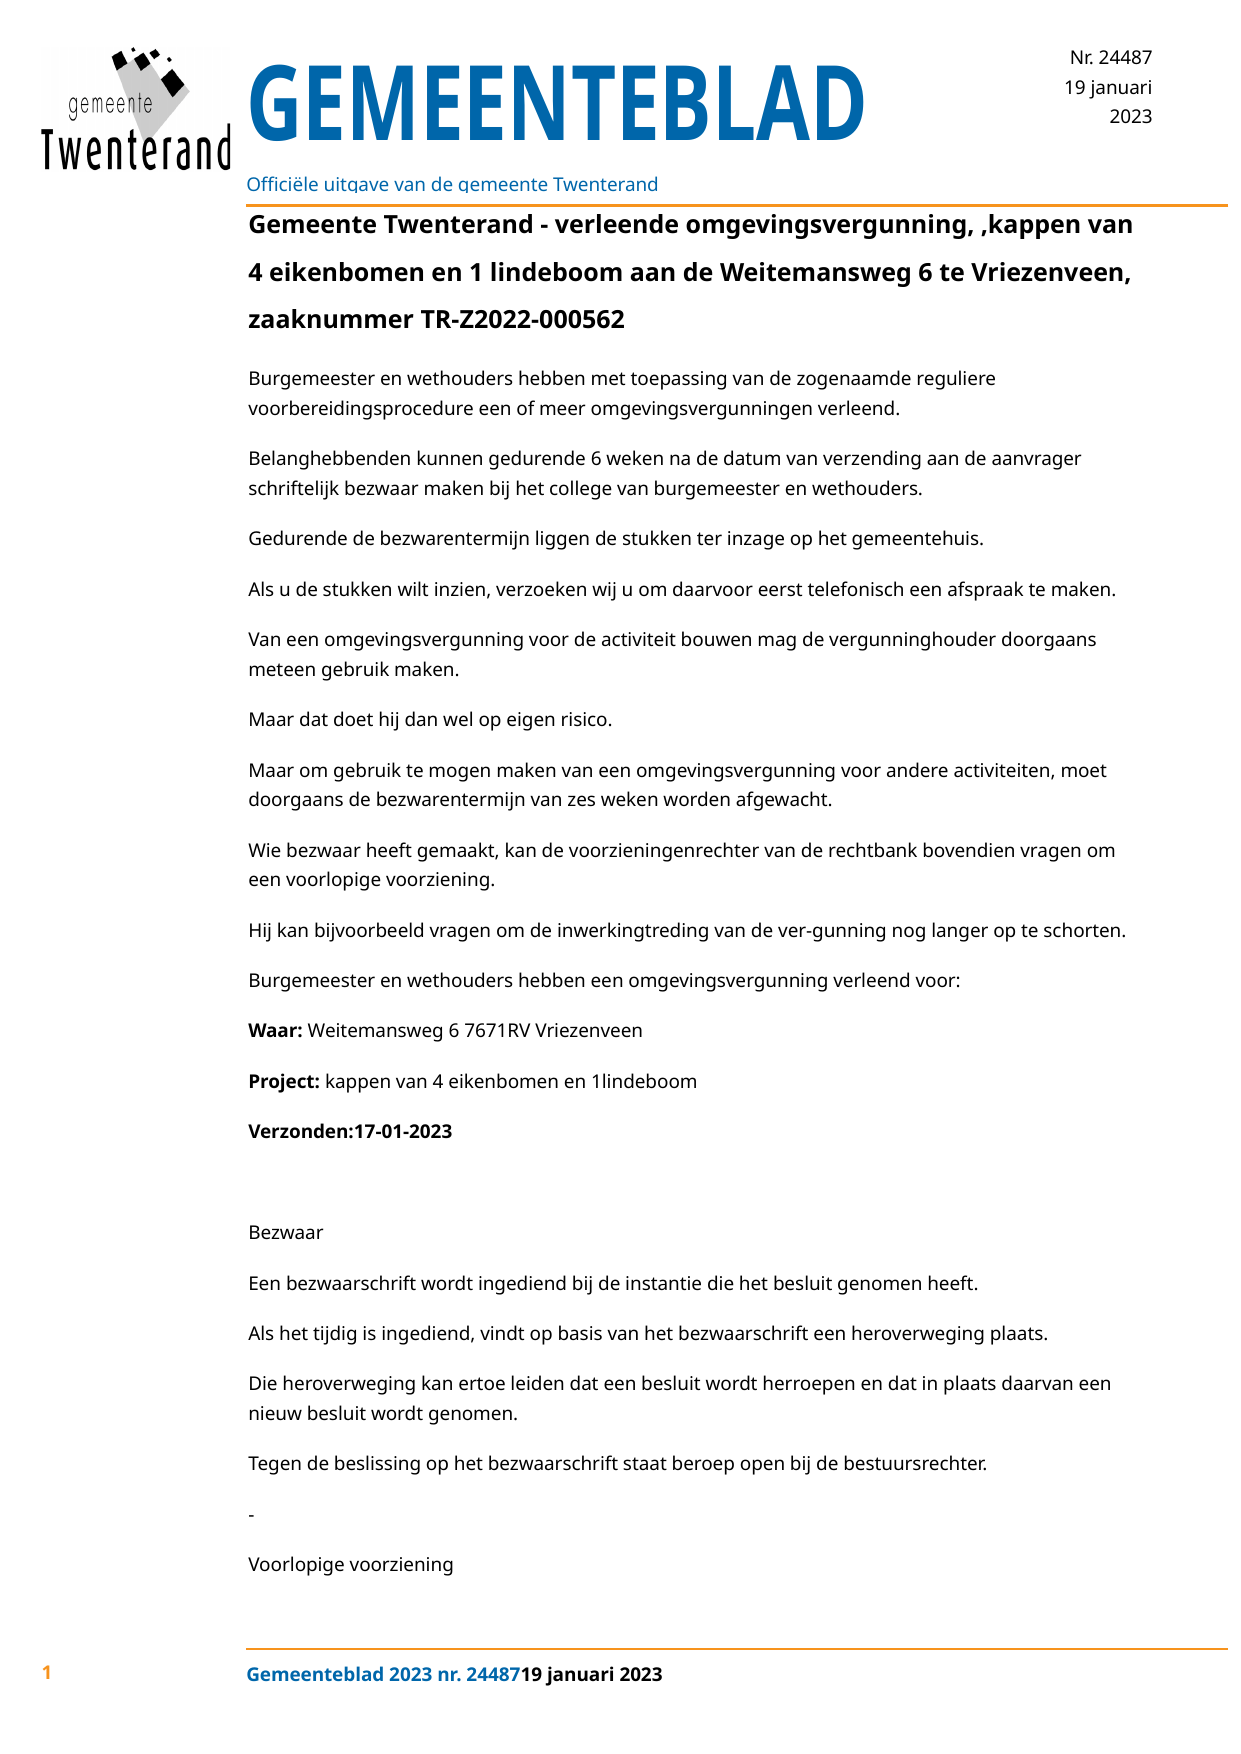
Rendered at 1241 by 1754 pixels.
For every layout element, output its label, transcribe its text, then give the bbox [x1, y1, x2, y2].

picture [41, 47, 231, 172]
text Gedurende de bezwarentermijn liggen de stukken ter inzage op het gemeentehuis. [248, 526, 1152, 551]
text Wie bezwaar heeft gemaakt, kan de voorzieningenrechter van de rechtbank bovendien vragen om een voorlopige voorziening. [248, 837, 1152, 892]
text Burgemeester en wethouders hebben een omgevingsvergunning verleend voor: [248, 967, 1152, 993]
text Voorlopige voorziening [248, 1551, 1152, 1577]
text Als het tijdig is ingediend, vindt op basis van het bezwaarschrift een heroverweging plaats. [248, 1320, 1152, 1346]
text Tegen de beslissing op het bezwaarschrift staat beroep open bij de bestuursrechter. [248, 1451, 1152, 1476]
text Belanghebbenden kunnen gedurende 6 weken na de datum van verzending aan de aanvrager schriftelijk bezwaar maken bij het college van burgemeester en wethouders. [248, 446, 1152, 501]
text Project: kappen van 4 eikenbomen en 1lindeboom [248, 1068, 1152, 1094]
text Maar dat doet hij dan wel op eigen risico. [248, 706, 1152, 732]
text - [248, 1501, 1152, 1527]
text Waar: Weitemansweg 6 7671RV Vriezenveen [248, 1018, 1152, 1043]
text Van een omgevingsvergunning voor de activiteit bouwen mag de vergunninghouder doorgaans meteen gebruik maken. [248, 626, 1152, 682]
text Burgemeester en wethouders hebben met toepassing van de zogenaamde reguliere voorbereidingsprocedure een of meer omgevingsvergunningen verleend. [248, 366, 1152, 421]
text Bezwaar [248, 1219, 1152, 1245]
text Als u de stukken wilt inzien, verzoeken wij u om daarvoor eerst telefonisch een afspraak te maken. [248, 576, 1152, 602]
text Een bezwaarschrift wordt ingediend bij de instantie die het besluit genomen heeft. [248, 1270, 1152, 1295]
text Maar om gebruik te mogen maken van een omgevingsvergunning voor andere activiteiten, moet doorgaans de bezwarentermijn van zes weken worden afgewacht. [248, 757, 1152, 812]
text Hij kan bijvoorbeeld vragen om de inwerkingtreding van de ver-gunning nog langer op te schorten. [248, 917, 1152, 942]
text Gemeente Twenterand - verleende omgevingsvergunning, ,kappen van 4 eikenbomen en 1 lindeboom aan de Weitemansweg 6 te Vriezenveen, zaaknummer TR-Z2022-000562 [248, 207, 1152, 336]
text Die heroverweging kan ertoe leiden dat een besluit wordt herroepen en dat in plaats daarvan een nieuw besluit wordt genomen. [248, 1371, 1152, 1426]
text Verzonden:17-01-2023 [248, 1118, 1152, 1144]
